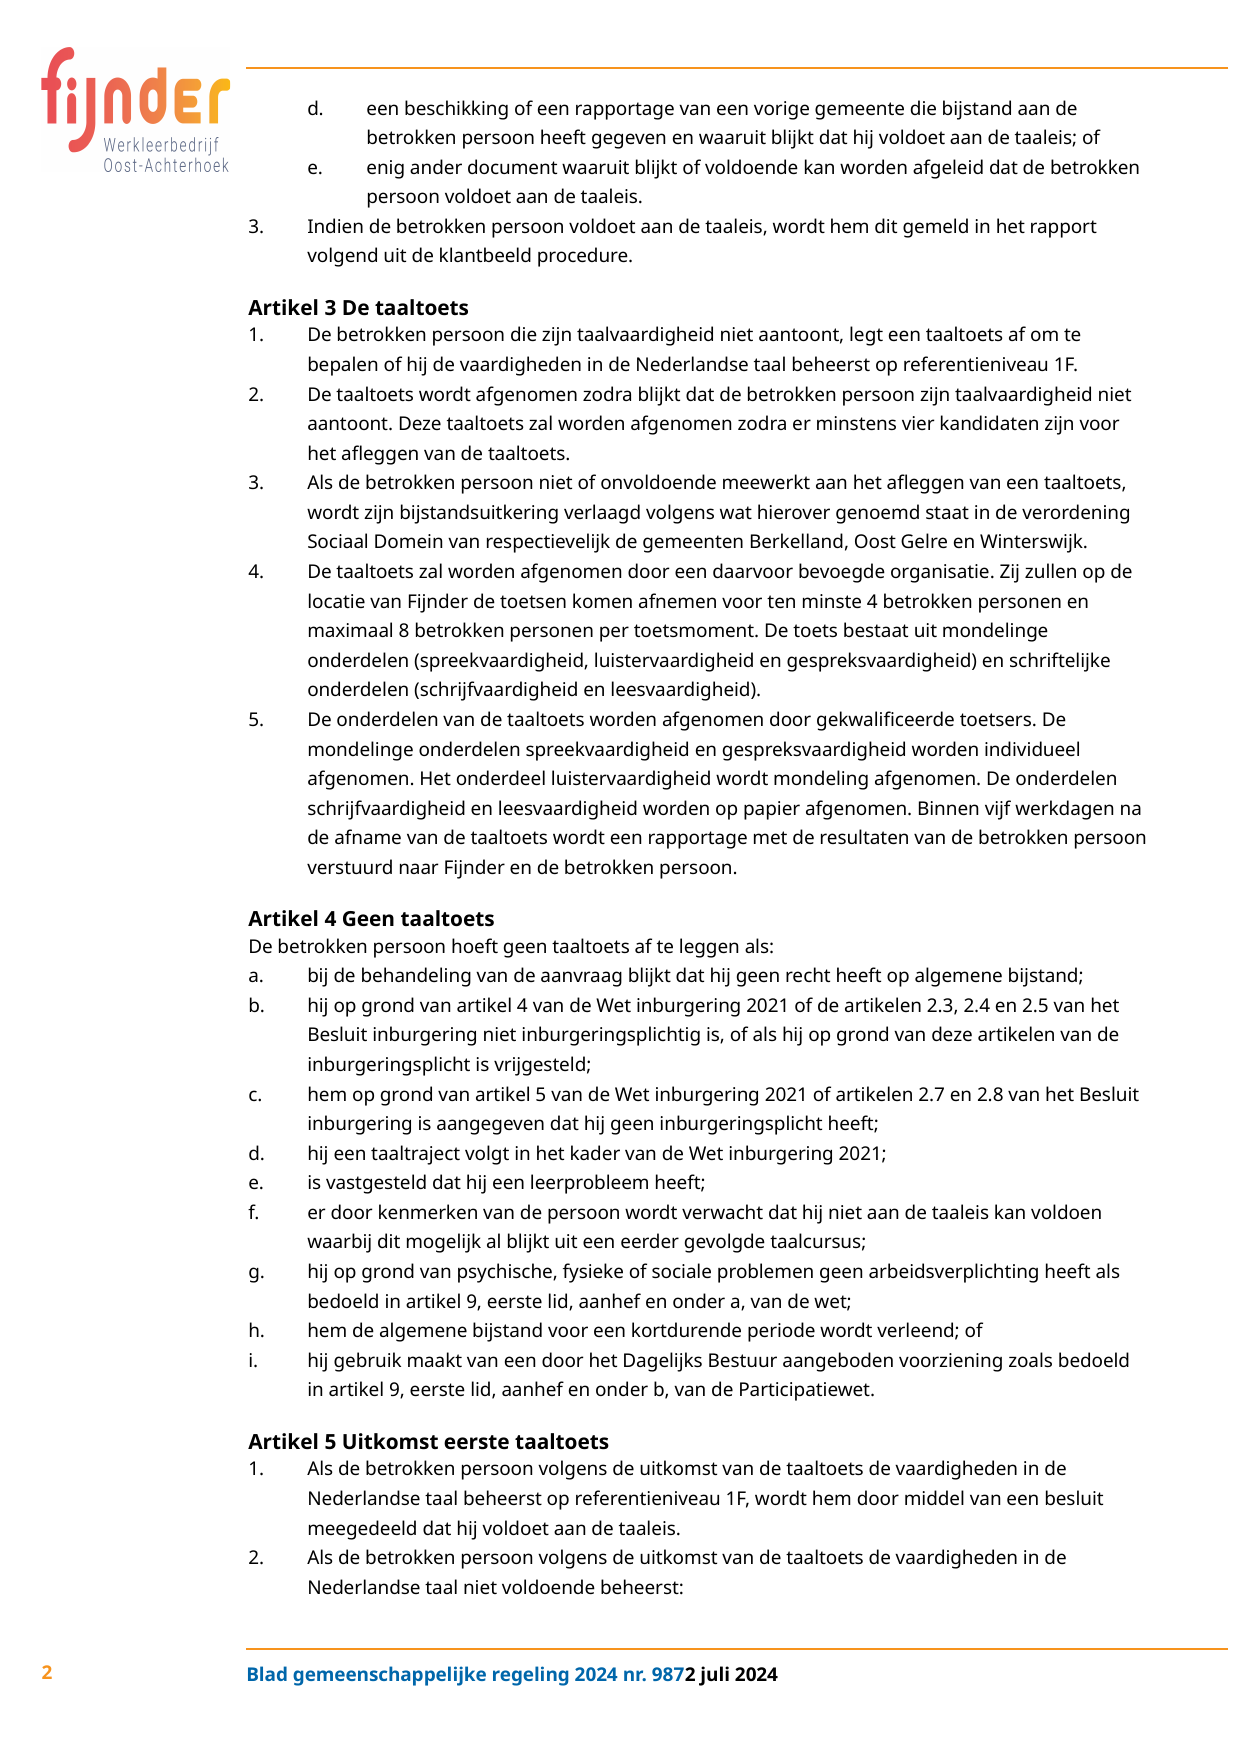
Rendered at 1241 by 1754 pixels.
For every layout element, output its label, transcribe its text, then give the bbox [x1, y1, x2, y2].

list een beschikking of een rapportage van een vorige gemeente die bijstand aan de betrokken persoon heeft gegeven en waaruit blijkt dat hij voldoet aan de taaleis; of [307, 95, 1152, 150]
list De betrokken persoon die zijn taalvaardigheid niet aantoont, legt een taaltoets af om te bepalen of hij de vaardigheden in de Nederlandse taal beheerst op referentieniveau 1F. [248, 322, 1152, 377]
list enig ander document waaruit blijkt of voldoende kan worden afgeleid dat de betrokken persoon voldoet aan de taaleis. [307, 154, 1152, 209]
picture [41, 47, 231, 172]
list hij op grond van artikel 4 van de Wet inburgering 2021 of de artikelen 2.3, 2.4 en 2.5 van het Besluit inburgering niet inburgeringsplichtig is, of als hij op grond van deze artikelen van de inburgeringsplicht is vrijgesteld; [248, 992, 1152, 1077]
text Artikel 5 Uitkomst eerste taaltoets [248, 1427, 1152, 1456]
list De taaltoets zal worden afgenomen door een daarvoor bevoegde organisatie. Zij zullen op de locatie van Fijnder de toetsen komen afnemen voor ten minste 4 betrokken personen en maximaal 8 betrokken personen per toetsmoment. De toets bestaat uit mondelinge onderdelen (spreekvaardigheid, luistervaardigheid en gespreksvaardigheid) en schriftelijke onderdelen (schrijfvaardigheid en leesvaardigheid). [248, 558, 1152, 702]
list hij gebruik maakt van een door het Dagelijks Bestuur aangeboden voorziening zoals bedoeld in artikel 9, eerste lid, aanhef en onder b, van de Participatiewet. [248, 1347, 1152, 1402]
list Indien de betrokken persoon voldoet aan de taaleis, wordt hem dit gemeld in het rapport volgend uit de klantbeeld procedure. [248, 213, 1152, 268]
list hem op grond van artikel 5 van de Wet inburgering 2021 of artikelen 2.7 en 2.8 van het Besluit inburgering is aangegeven dat hij geen inburgeringsplicht heeft; [248, 1081, 1152, 1136]
text De betrokken persoon hoeft geen taaltoets af te leggen als: [248, 933, 1152, 959]
list bij de behandeling van de aanvraag blijkt dat hij geen recht heeft op algemene bijstand; [248, 962, 1152, 988]
list De taaltoets wordt afgenomen zodra blijkt dat de betrokken persoon zijn taalvaardigheid niet aantoont. Deze taaltoets zal worden afgenomen zodra er minstens vier kandidaten zijn voor het afleggen van de taaltoets. [248, 381, 1152, 466]
list er door kenmerken van de persoon wordt verwacht dat hij niet aan de taaleis kan voldoen waarbij dit mogelijk al blijkt uit een eerder gevolgde taalcursus; [248, 1199, 1152, 1254]
list hij een taaltraject volgt in het kader van de Wet inburgering 2021; [248, 1140, 1152, 1166]
list Als de betrokken persoon volgens de uitkomst van de taaltoets de vaardigheden in de Nederlandse taal niet voldoende beheerst: [248, 1544, 1152, 1599]
list hem de algemene bijstand voor een kortdurende periode wordt verleend; of [248, 1317, 1152, 1343]
list is vastgesteld dat hij een leerprobleem heeft; [248, 1169, 1152, 1195]
list Als de betrokken persoon volgens de uitkomst van de taaltoets de vaardigheden in de Nederlandse taal beheerst op referentieniveau 1F, wordt hem door middel van een besluit meegedeeld dat hij voldoet aan de taaleis. [248, 1456, 1152, 1540]
list Als de betrokken persoon niet of onvoldoende meewerkt aan het afleggen van een taaltoets, wordt zijn bijstandsuitkering verlaagd volgens wat hierover genoemd staat in de verordening Sociaal Domein van respectievelijk de gemeenten Berkelland, Oost Gelre en Winterswijk. [248, 469, 1152, 554]
text Artikel 4 Geen taaltoets [248, 904, 1152, 933]
list De onderdelen van de taaltoets worden afgenomen door gekwalificeerde toetsers. De mondelinge onderdelen spreekvaardigheid en gespreksvaardigheid worden individueel afgenomen. Het onderdeel luistervaardigheid wordt mondeling afgenomen. De onderdelen schrijfvaardigheid en leesvaardigheid worden op papier afgenomen. Binnen vijf werkdagen na de afname van de taaltoets wordt een rapportage met de resultaten van de betrokken persoon verstuurd naar Fijnder en de betrokken persoon. [248, 706, 1152, 880]
list hij op grond van psychische, fysieke of sociale problemen geen arbeidsverplichting heeft als bedoeld in artikel 9, eerste lid, aanhef en onder a, van de wet; [248, 1258, 1152, 1314]
text Artikel 3 De taaltoets [248, 293, 1152, 322]
